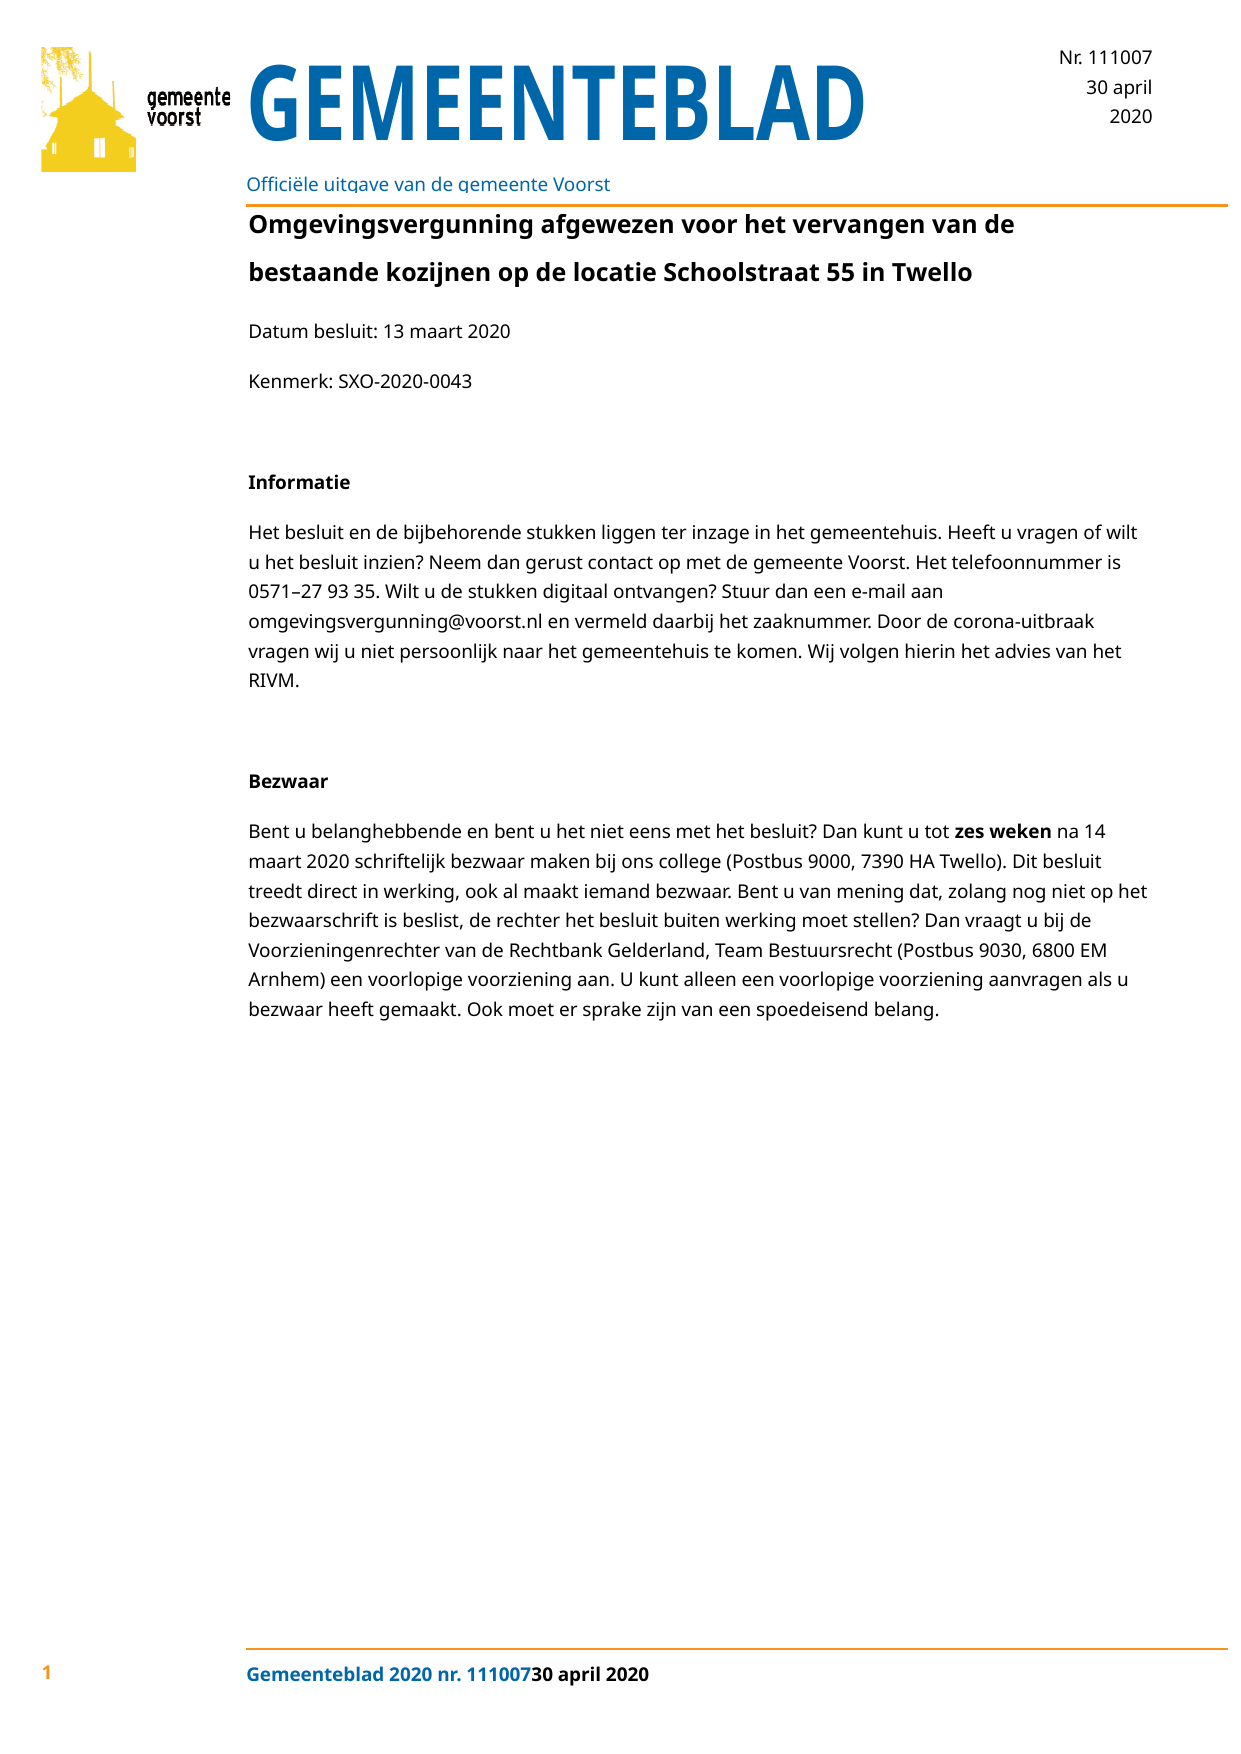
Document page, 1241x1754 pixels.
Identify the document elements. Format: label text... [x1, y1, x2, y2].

text Bent u belanghebbende en bent u het niet eens met het besluit? Dan kunt u tot zes weken na 14 maart 2020 schriftelijk bezwaar maken bij ons college (Postbus 9000, 7390 HA Twello). Dit besluit treedt direct in werking, ook al maakt iemand bezwaar. Bent u van mening dat, zolang nog niet op het bezwaarschrift is beslist, de rechter het besluit buiten werking moet stellen? Dan vraagt u bij de Voorzieningenrechter van de Rechtbank Gelderland, Team Bestuursrecht (Postbus 9030, 6800 EM Arnhem) een voorlopige voorziening aan. U kunt alleen een voorlopige voorziening aanvragen als u bezwaar heeft gemaakt. Ook moet er sprake zijn van een spoedeisend belang. [248, 819, 1152, 1022]
picture [41, 47, 231, 172]
text Het besluit en de bijbehorende stukken liggen ter inzage in het gemeentehuis. Heeft u vragen of wilt u het besluit inzien? Neem dan gerust contact op met de gemeente Voorst. Het telefoonnummer is 0571–27 93 35. Wilt u de stukken digitaal ontvangen? Stuur dan een e-mail aan omgevingsvergunning@voorst.nl en vermeld daarbij het zaaknummer. Door de corona-uitbraak vragen wij u niet persoonlijk naar het gemeentehuis te komen. Wij volgen hierin het advies van het RIVM. [248, 519, 1152, 693]
text Datum besluit: 13 maart 2020 [248, 318, 1152, 344]
text Omgevingsvergunning afgewezen voor het vervangen van de bestaande kozijnen op de locatie Schoolstraat 55 in Twello [248, 207, 1152, 288]
text Kenmerk: SXO-2020-0043 [248, 368, 1152, 394]
text Informatie [248, 469, 1152, 495]
text Bezwaar [248, 768, 1152, 794]
